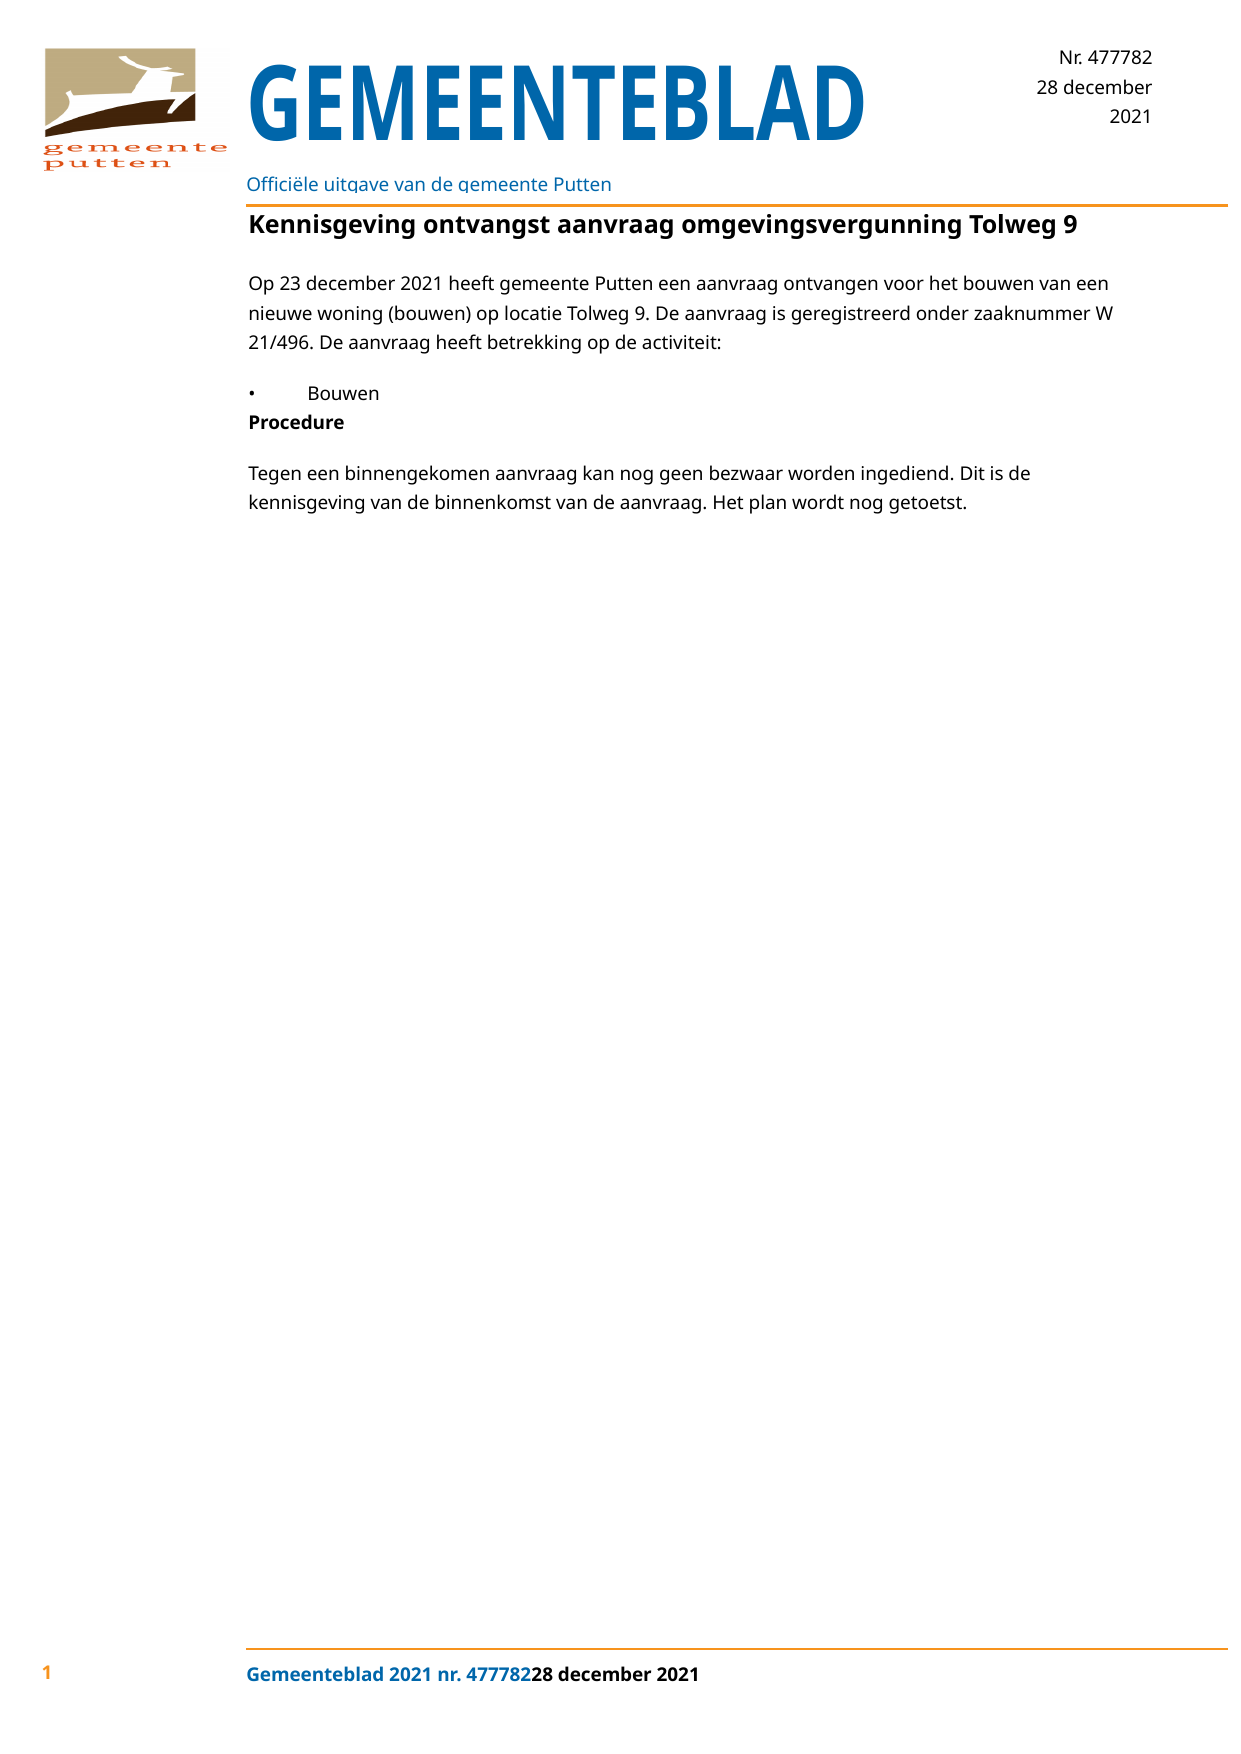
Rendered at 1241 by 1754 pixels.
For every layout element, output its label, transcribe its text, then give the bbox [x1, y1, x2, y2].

text Kennisgeving ontvangst aanvraag omgevingsvergunning Tolweg 9 [248, 207, 1152, 241]
text Tegen een binnengekomen aanvraag kan nog geen bezwaar worden ingediend. Dit is de kennisgeving van de binnenkomst van de aanvraag. Het plan wordt nog getoetst. [248, 460, 1152, 515]
text Op 23 december 2021 heeft gemeente Putten een aanvraag ontvangen voor het bouwen van een nieuwe woning (bouwen) op locatie Tolweg 9. De aanvraag is geregistreerd onder zaaknummer W 21/496. De aanvraag heeft betrekking op de activiteit: [248, 270, 1152, 355]
picture [41, 47, 231, 172]
list Bouwen [248, 380, 1152, 406]
text Procedure [248, 409, 1152, 435]
